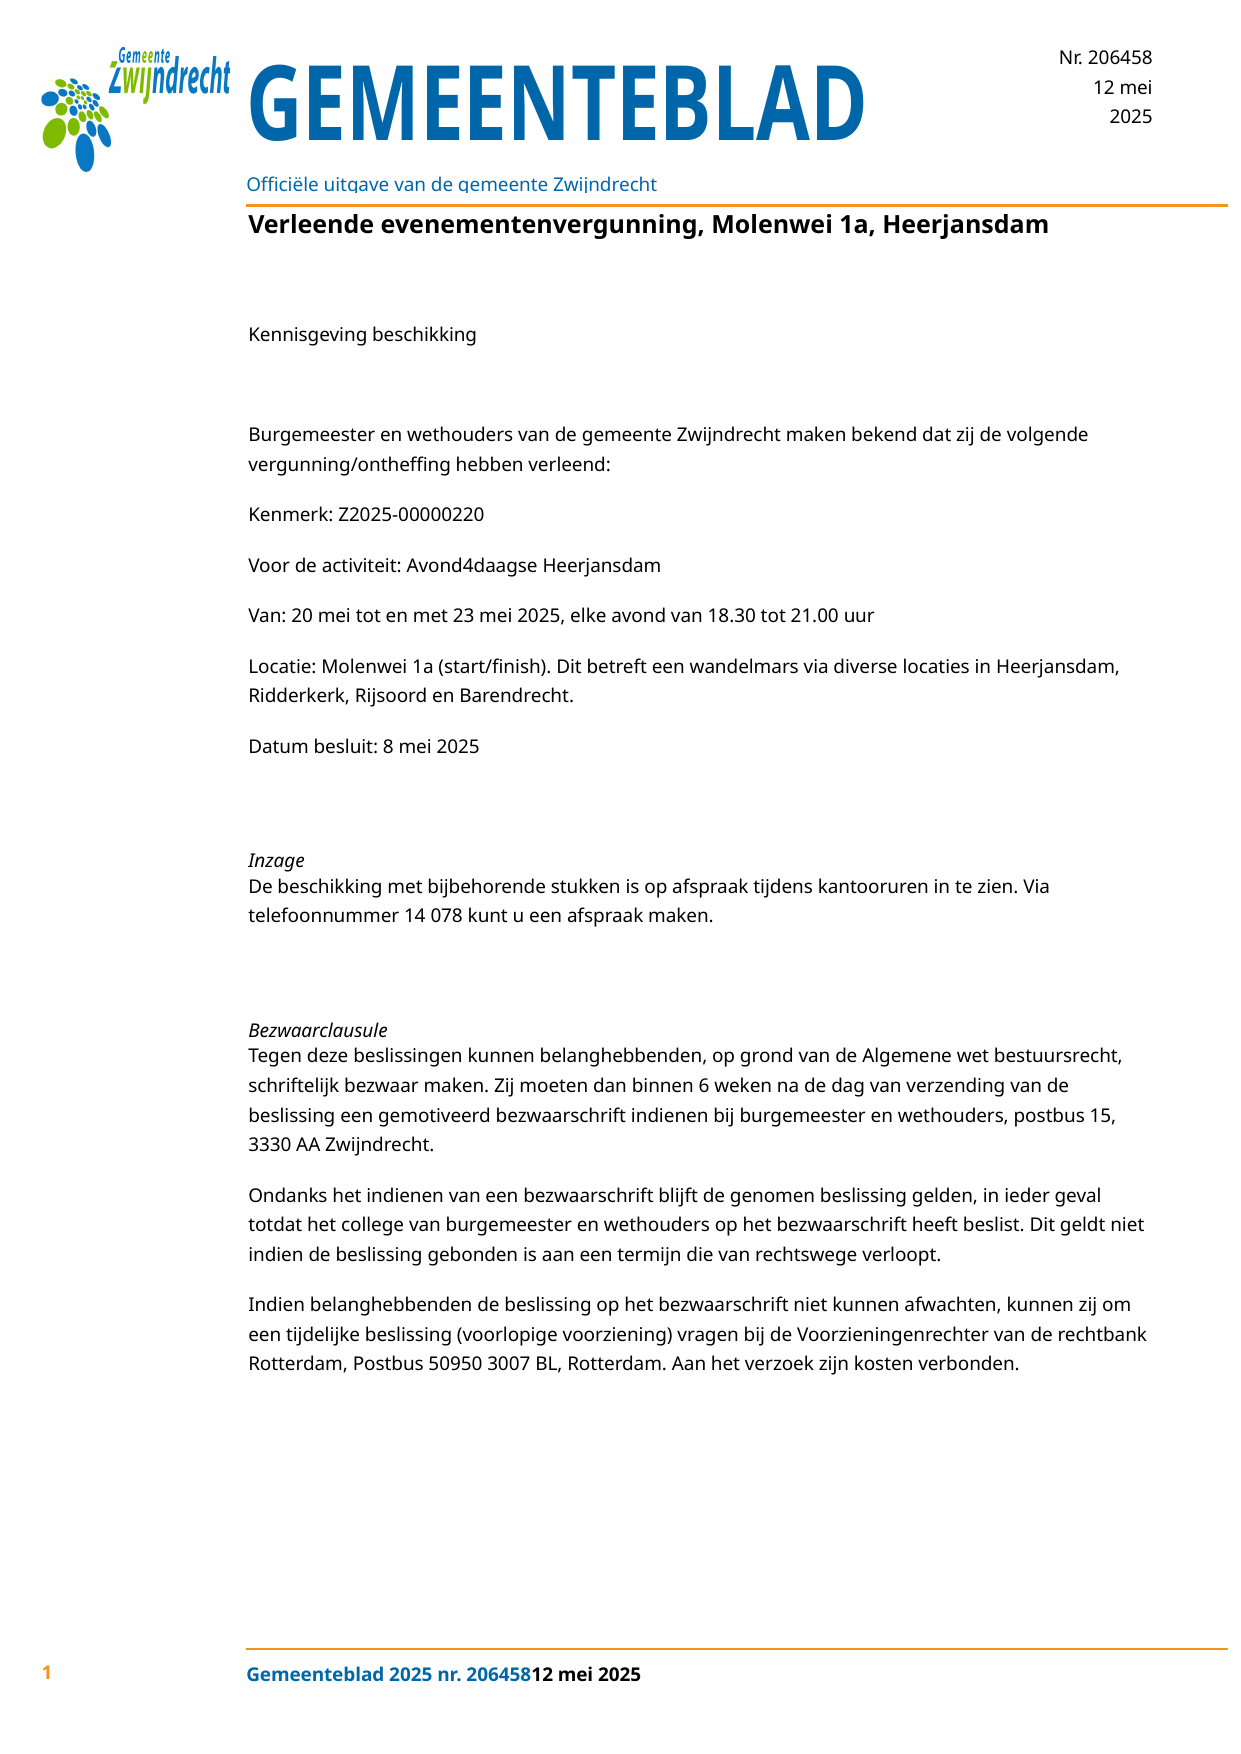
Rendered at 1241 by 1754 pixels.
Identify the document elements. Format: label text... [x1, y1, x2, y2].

text Kennisgeving beschikking [248, 321, 1152, 346]
text Van: 20 mei tot en met 23 mei 2025, elke avond van 18.30 tot 21.00 uur [248, 602, 1152, 628]
text Kenmerk: Z2025-00000220 [248, 502, 1152, 527]
text Tegen deze beslissingen kunnen belanghebbenden, op grond van de Algemene wet bestuursrecht, schriftelijk bezwaar maken. Zij moeten dan binnen 6 weken na de dag van verzending van de beslissing een gemotiveerd bezwaarschrift indienen bij burgemeester en wethouders, postbus 15, 3330 AA Zwijndrecht. [248, 1043, 1152, 1157]
text Bezwaarclausule [248, 1017, 1152, 1043]
text Burgemeester en wethouders van de gemeente Zwijndrecht maken bekend dat zij de volgende vergunning/ontheffing hebben verleend: [248, 422, 1152, 477]
text Locatie: Molenwei 1a (start/finish). Dit betreft een wandelmars via diverse locaties in Heerjansdam, Ridderkerk, Rijsoord en Barendrecht. [248, 653, 1152, 708]
text Voor de activiteit: Avond4daagse Heerjansdam [248, 552, 1152, 578]
text Ondanks het indienen van een bezwaarschrift blijft de genomen beslissing gelden, in ieder geval totdat het college van burgemeester en wethouders op het bezwaarschrift heeft beslist. Dit geldt niet indien de beslissing gebonden is aan een termijn die van rechtswege verloopt. [248, 1182, 1152, 1267]
text Indien belanghebbenden de beslissing op het bezwaarschrift niet kunnen afwachten, kunnen zij om een tijdelijke beslissing (voorlopige voorziening) vragen bij de Voorzieningenrechter van de rechtbank Rotterdam, Postbus 50950 3007 BL, Rotterdam. Aan het verzoek zijn kosten verbonden. [248, 1291, 1152, 1376]
picture [41, 47, 231, 172]
text Datum besluit: 8 mei 2025 [248, 733, 1152, 758]
text Inzage [248, 847, 1152, 873]
text Verleende evenementenvergunning, Molenwei 1a, Heerjansdam [248, 207, 1152, 241]
text De beschikking met bijbehorende stukken is op afspraak tijdens kantooruren in te zien. Via telefoonnummer 14 078 kunt u een afspraak maken. [248, 873, 1152, 928]
